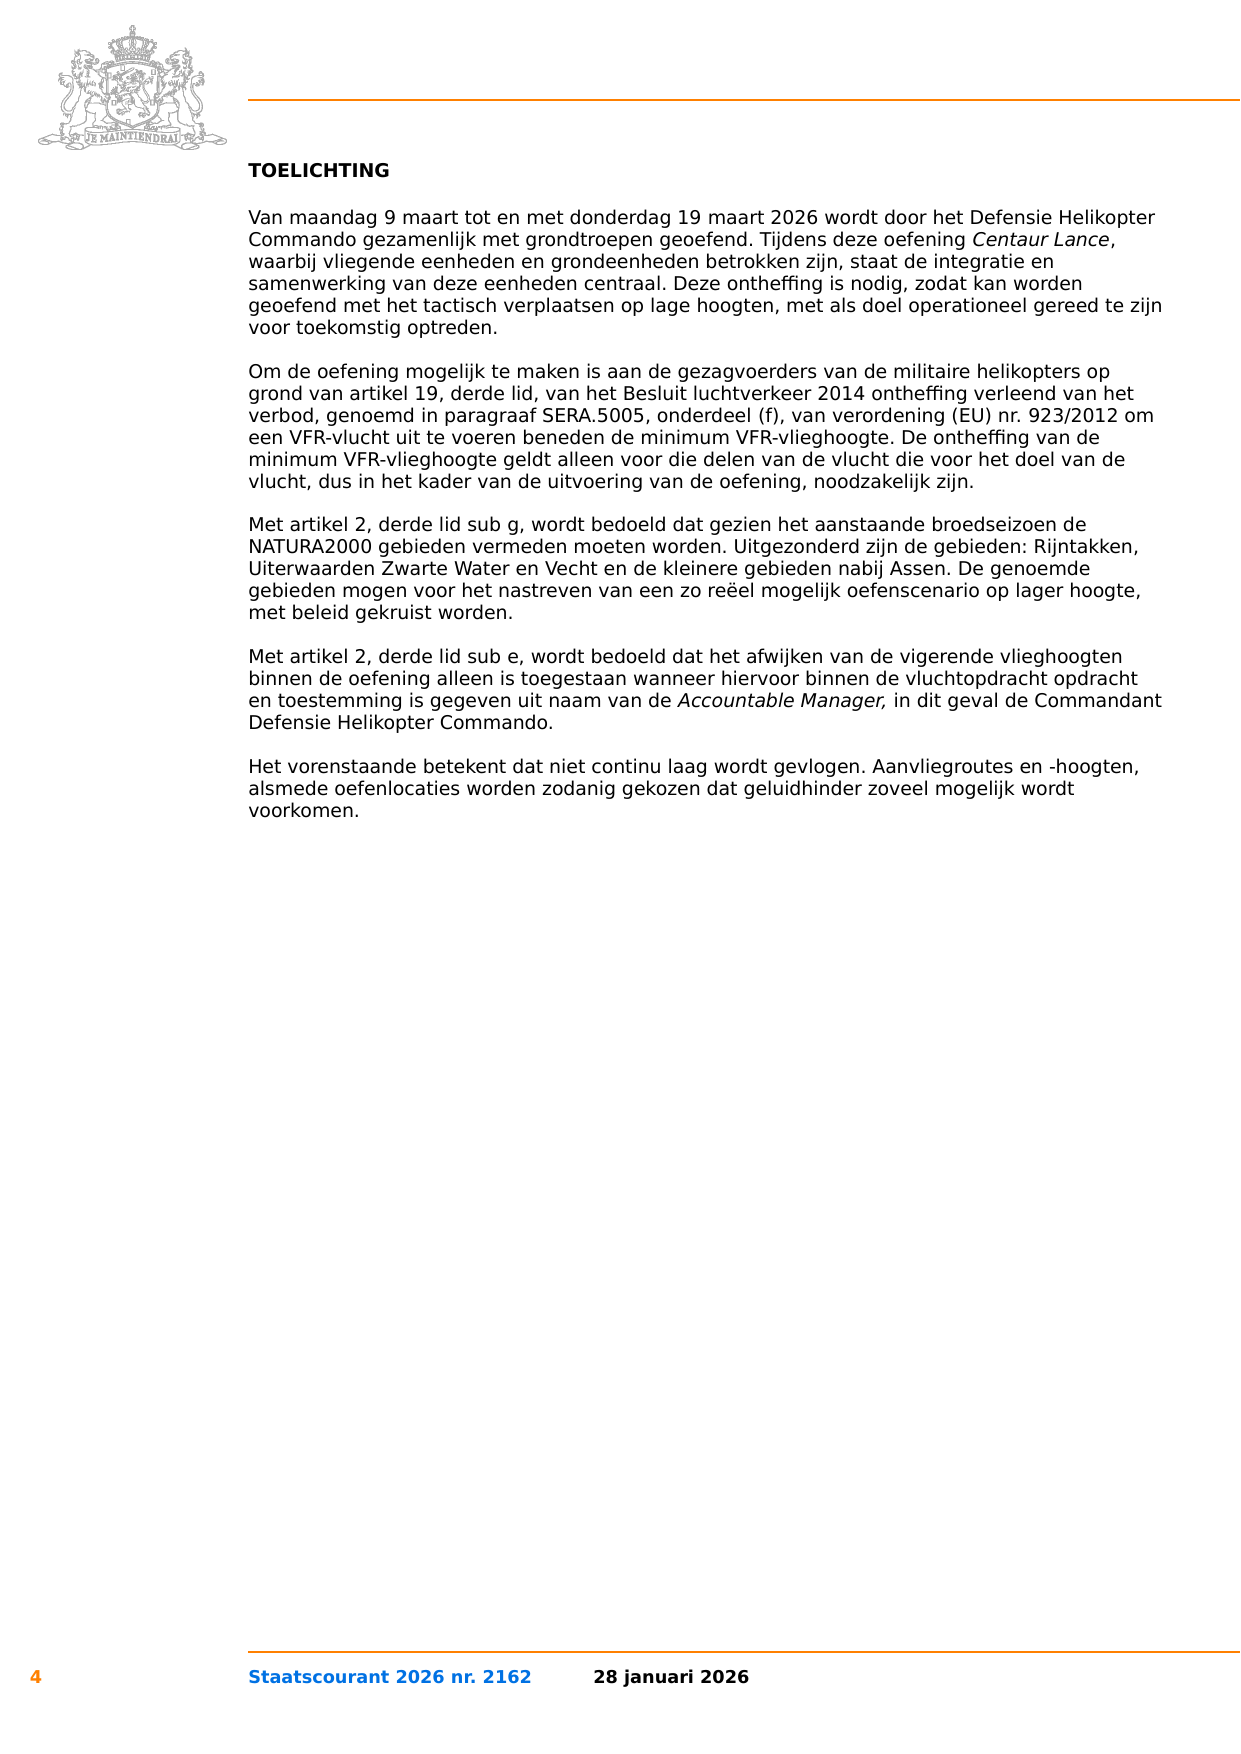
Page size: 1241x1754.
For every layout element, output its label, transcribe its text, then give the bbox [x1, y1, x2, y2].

picture [38, 25, 227, 150]
text Met artikel 2, derde lid sub e, wordt bedoeld dat het afwijken van de vigerende vlieghoogten binnen de oefening alleen is toegestaan wanneer hiervoor binnen de vluchtopdracht opdracht en toestemming is gegeven uit naam van de Accountable Manager, in dit geval de Commandant Defensie Helikopter Commando. [248, 646, 1163, 734]
text Met artikel 2, derde lid sub g, wordt bedoeld dat gezien het aanstaande broedseizoen de NATURA2000 gebieden vermeden moeten worden. Uitgezonderd zijn de gebieden: Rijntakken, Uiterwaarden Zwarte Water en Vecht en de kleinere gebieden nabij Assen. De genoemde gebieden mogen voor het nastreven van een zo reëel mogelijk oefenscenario op lager hoogte, met beleid gekruist worden. [248, 514, 1163, 624]
text Het vorenstaande betekent dat niet continu laag wordt gevlogen. Aanvliegroutes en -hoogten, alsmede oefenlocaties worden zodanig gekozen dat geluidhinder zoveel mogelijk wordt voorkomen. [248, 756, 1163, 822]
text Om de oefening mogelijk te maken is aan de gezagvoerders van de militaire helikopters op grond van artikel 19, derde lid, van het Besluit luchtverkeer 2014 ontheffing verleend van het verbod, genoemd in paragraaf SERA.5005, onderdeel (f), van verordening (EU) nr. 923/2012 om een VFR-vlucht uit te voeren beneden de minimum VFR-vlieghoogte. De ontheffing van de minimum VFR-vlieghoogte geldt alleen voor die delen van de vlucht die voor het doel van de vlucht, dus in het kader van de uitvoering van de oefening, noodzakelijk zijn. [248, 361, 1163, 492]
text Van maandag 9 maart tot en met donderdag 19 maart 2026 wordt door het Defensie Helikopter Commando gezamenlijk met grondtroepen geoefend. Tijdens deze oefening Centaur Lance, waarbij vliegende eenheden en grondeenheden betrokken zijn, staat de integratie en samenwerking van deze eenheden centraal. Deze ontheffing is nodig, zodat kan worden geoefend met het tactisch verplaatsen op lage hoogten, met als doel operationeel gereed te zijn voor toekomstig optreden. [248, 207, 1163, 339]
subtitle TOELICHTING [248, 160, 1163, 182]
